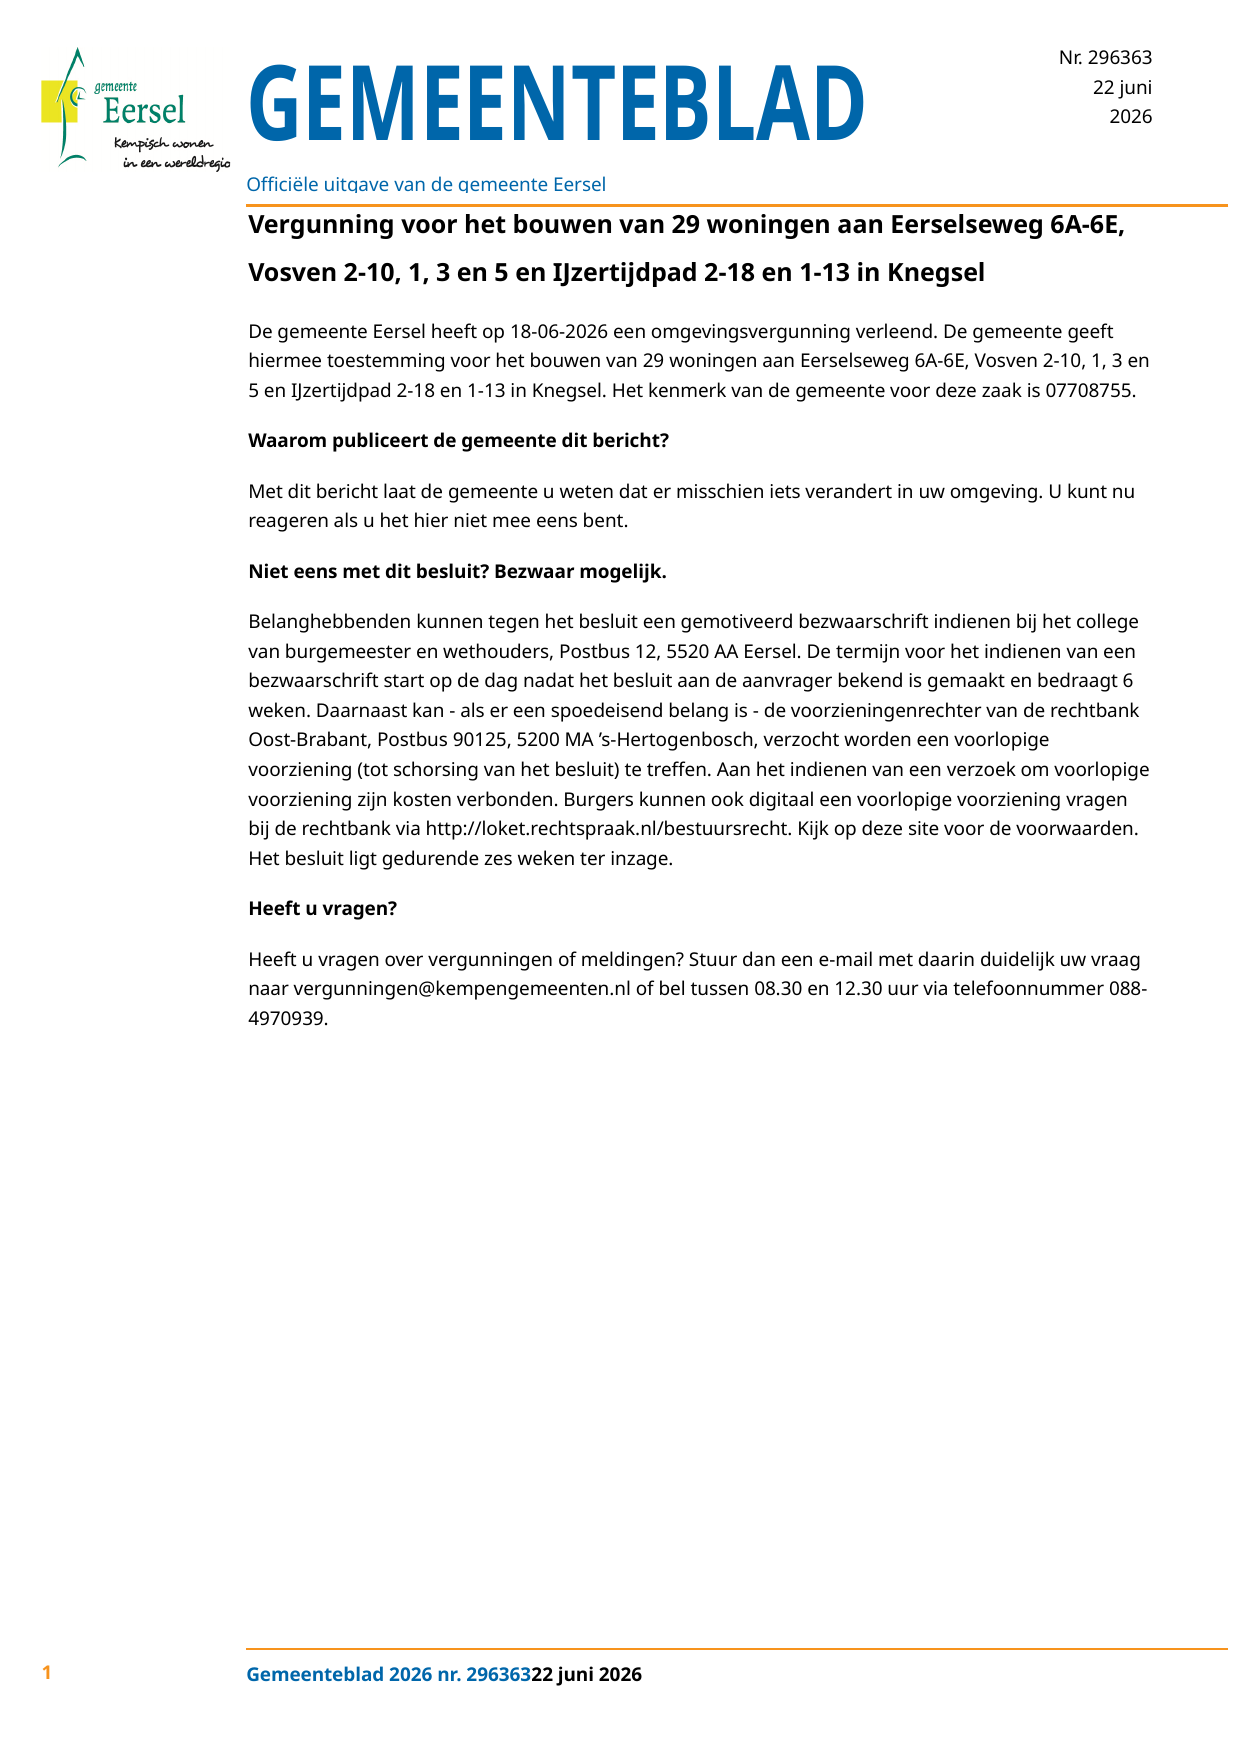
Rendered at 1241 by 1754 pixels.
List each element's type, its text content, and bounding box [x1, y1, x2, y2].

text Waarom publiceert de gemeente dit bericht? [248, 427, 1152, 453]
text Belanghebbenden kunnen tegen het besluit een gemotiveerd bezwaarschrift indienen bij het college van burgemeester en wethouders, Postbus 12, 5520 AA Eersel. De termijn voor het indienen van een bezwaarschrift start op de dag nadat het besluit aan de aanvrager bekend is gemaakt en bedraagt 6 weken. Daarnaast kan - als er een spoedeisend belang is - de voorzieningenrechter van de rechtbank Oost-Brabant, Postbus 90125, 5200 MA ’s-Hertogenbosch, verzocht worden een voorlopige voorziening (tot schorsing van het besluit) te treffen. Aan het indienen van een verzoek om voorlopige voorziening zijn kosten verbonden. Burgers kunnen ook digitaal een voorlopige voorziening vragen bij de rechtbank via http://loket.rechtspraak.nl/bestuursrecht. Kijk op deze site voor de voorwaarden. Het besluit ligt gedurende zes weken ter inzage. [248, 608, 1152, 871]
text Niet eens met dit besluit? Bezwaar mogelijk. [248, 558, 1152, 584]
text Vergunning voor het bouwen van 29 woningen aan Eerselseweg 6A-6E, Vosven 2-10, 1, 3 en 5 en IJzertijdpad 2-18 en 1-13 in Knegsel [248, 207, 1152, 288]
text De gemeente Eersel heeft op 18-06-2026 een omgevingsvergunning verleend. De gemeente geeft hiermee toestemming voor het bouwen van 29 woningen aan Eerselseweg 6A-6E, Vosven 2-10, 1, 3 en 5 en IJzertijdpad 2-18 en 1-13 in Knegsel. Het kenmerk van de gemeente voor deze zaak is 07708755. [248, 318, 1152, 403]
text Met dit bericht laat de gemeente u weten dat er misschien iets verandert in uw omgeving. U kunt nu reageren als u het hier niet mee eens bent. [248, 478, 1152, 533]
picture [41, 47, 231, 172]
text Heeft u vragen over vergunningen of meldingen? Stuur dan een e-mail met daarin duidelijk uw vraag naar vergunningen@kempengemeenten.nl of bel tussen 08.30 en 12.30 uur via telefoonnummer 088-4970939. [248, 946, 1152, 1031]
text Heeft u vragen? [248, 895, 1152, 921]
